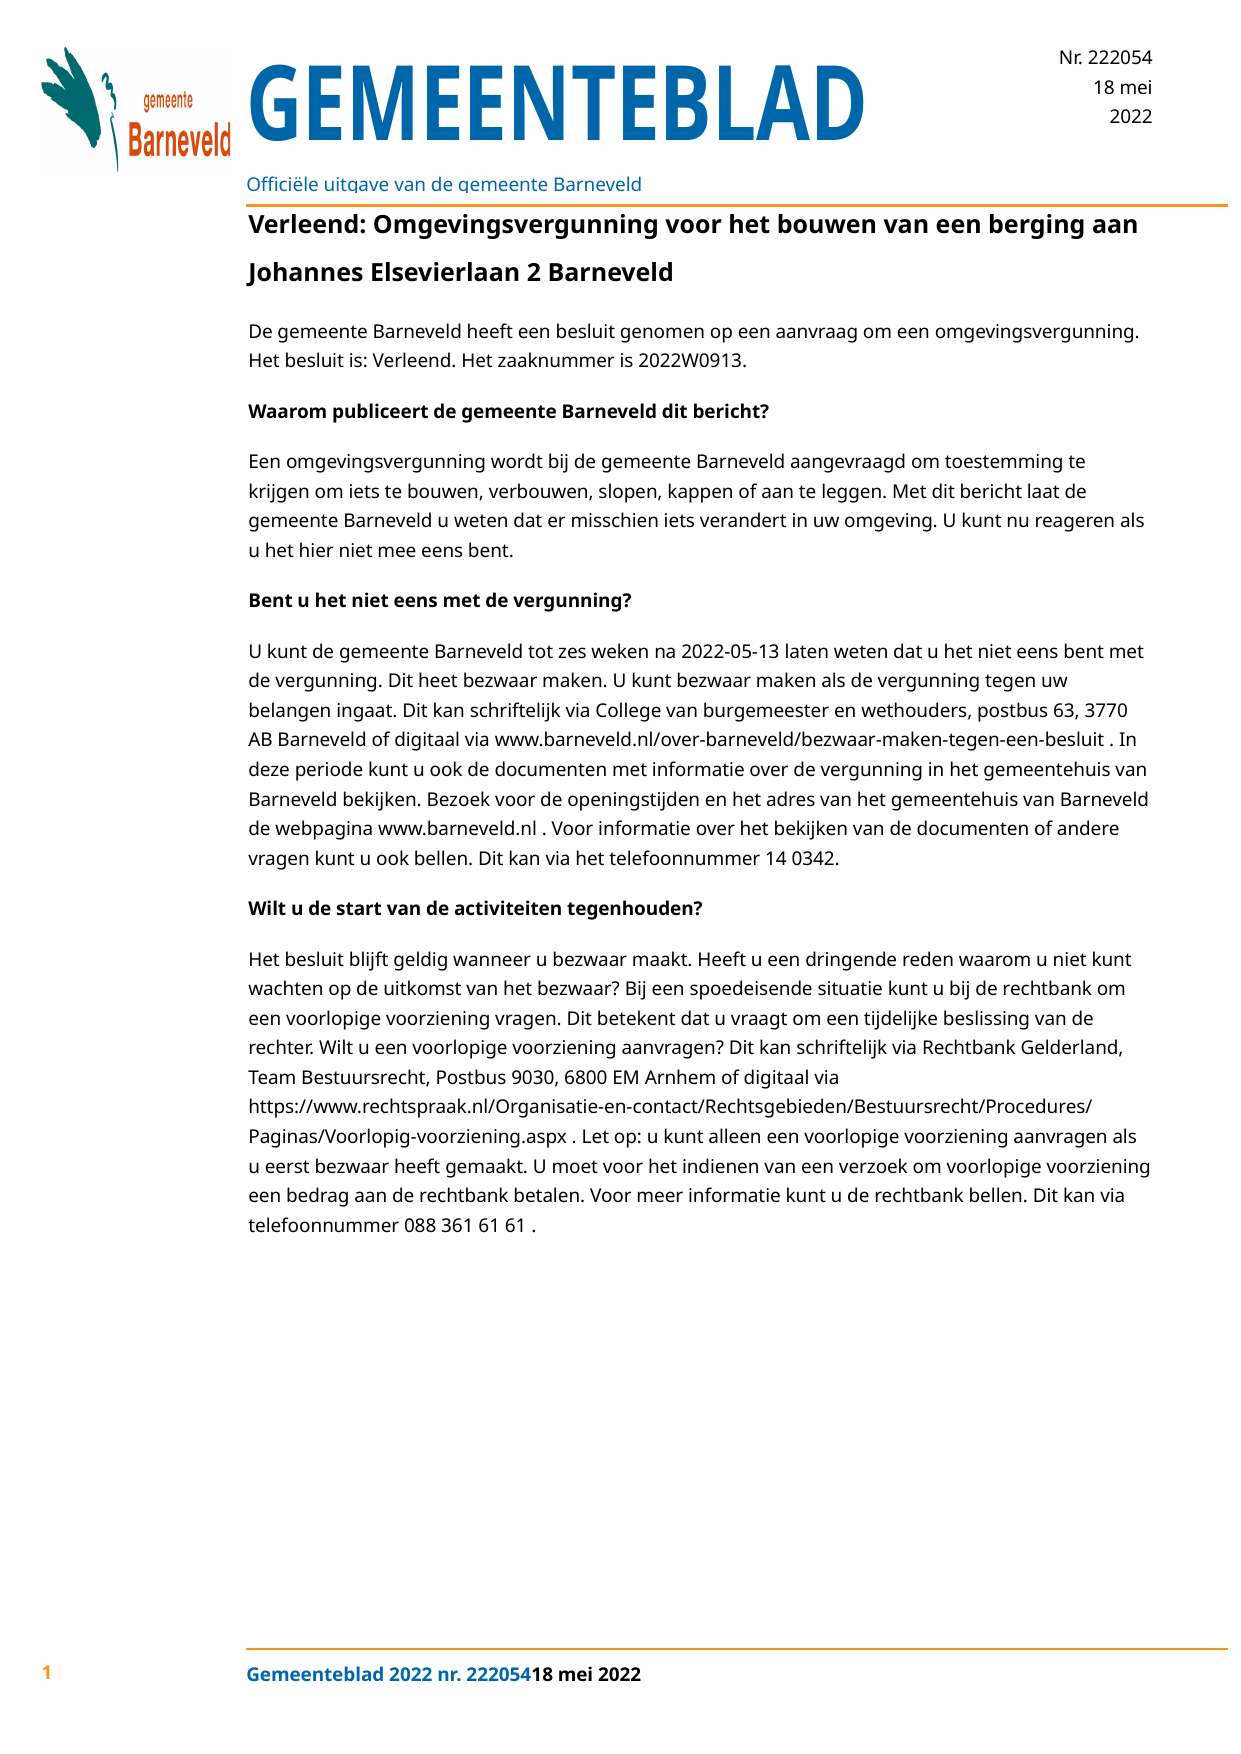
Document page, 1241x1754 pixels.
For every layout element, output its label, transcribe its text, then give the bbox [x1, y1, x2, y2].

text Waarom publiceert de gemeente Barneveld dit bericht? [248, 398, 1152, 424]
text Wilt u de start van de activiteiten tegenhouden? [248, 895, 1152, 921]
picture [41, 47, 231, 172]
text U kunt de gemeente Barneveld tot zes weken na 2022-05-13 laten weten dat u het niet eens bent met de vergunning. Dit heet bezwaar maken. U kunt bezwaar maken als de vergunning tegen uw belangen ingaat. Dit kan schriftelijk via College van burgemeester en wethouders, postbus 63, 3770 AB Barneveld of digitaal via www.barneveld.nl/over-barneveld/bezwaar-maken-tegen-een-besluit . In deze periode kunt u ook de documenten met informatie over de vergunning in het gemeentehuis van Barneveld bekijken. Bezoek voor de openingstijden en het adres van het gemeentehuis van Barneveld de webpagina www.barneveld.nl . Voor informatie over het bekijken van de documenten of andere vragen kunt u ook bellen. Dit kan via het telefoonnummer 14 0342. [248, 638, 1152, 871]
text De gemeente Barneveld heeft een besluit genomen op een aanvraag om een omgevingsvergunning. Het besluit is: Verleend. Het zaaknummer is 2022W0913. [248, 318, 1152, 373]
text Verleend: Omgevingsvergunning voor het bouwen van een berging aan Johannes Elsevierlaan 2 Barneveld [248, 207, 1152, 288]
text Bent u het niet eens met de vergunning? [248, 587, 1152, 613]
text Een omgevingsvergunning wordt bij de gemeente Barneveld aangevraagd om toestemming te krijgen om iets te bouwen, verbouwen, slopen, kappen of aan te leggen. Met dit bericht laat de gemeente Barneveld u weten dat er misschien iets verandert in uw omgeving. U kunt nu reageren als u het hier niet mee eens bent. [248, 448, 1152, 563]
text Het besluit blijft geldig wanneer u bezwaar maakt. Heeft u een dringende reden waarom u niet kunt wachten op de uitkomst van het bezwaar? Bij een spoedeisende situatie kunt u bij de rechtbank om een voorlopige voorziening vragen. Dit betekent dat u vraagt om een tijdelijke beslissing van de rechter. Wilt u een voorlopige voorziening aanvragen? Dit kan schriftelijk via Rechtbank Gelderland, Team Bestuursrecht, Postbus 9030, 6800 EM Arnhem of digitaal via https://www.rechtspraak.nl/Organisatie-en-contact/Rechtsgebieden/Bestuursrecht/Procedures/Paginas/Voorlopig-voorziening.aspx . Let op: u kunt alleen een voorlopige voorziening aanvragen als u eerst bezwaar heeft gemaakt. U moet voor het indienen van een verzoek om voorlopige voorziening een bedrag aan de rechtbank betalen. Voor meer informatie kunt u de rechtbank bellen. Dit kan via telefoonnummer 088 361 61 61 . [248, 946, 1152, 1238]
